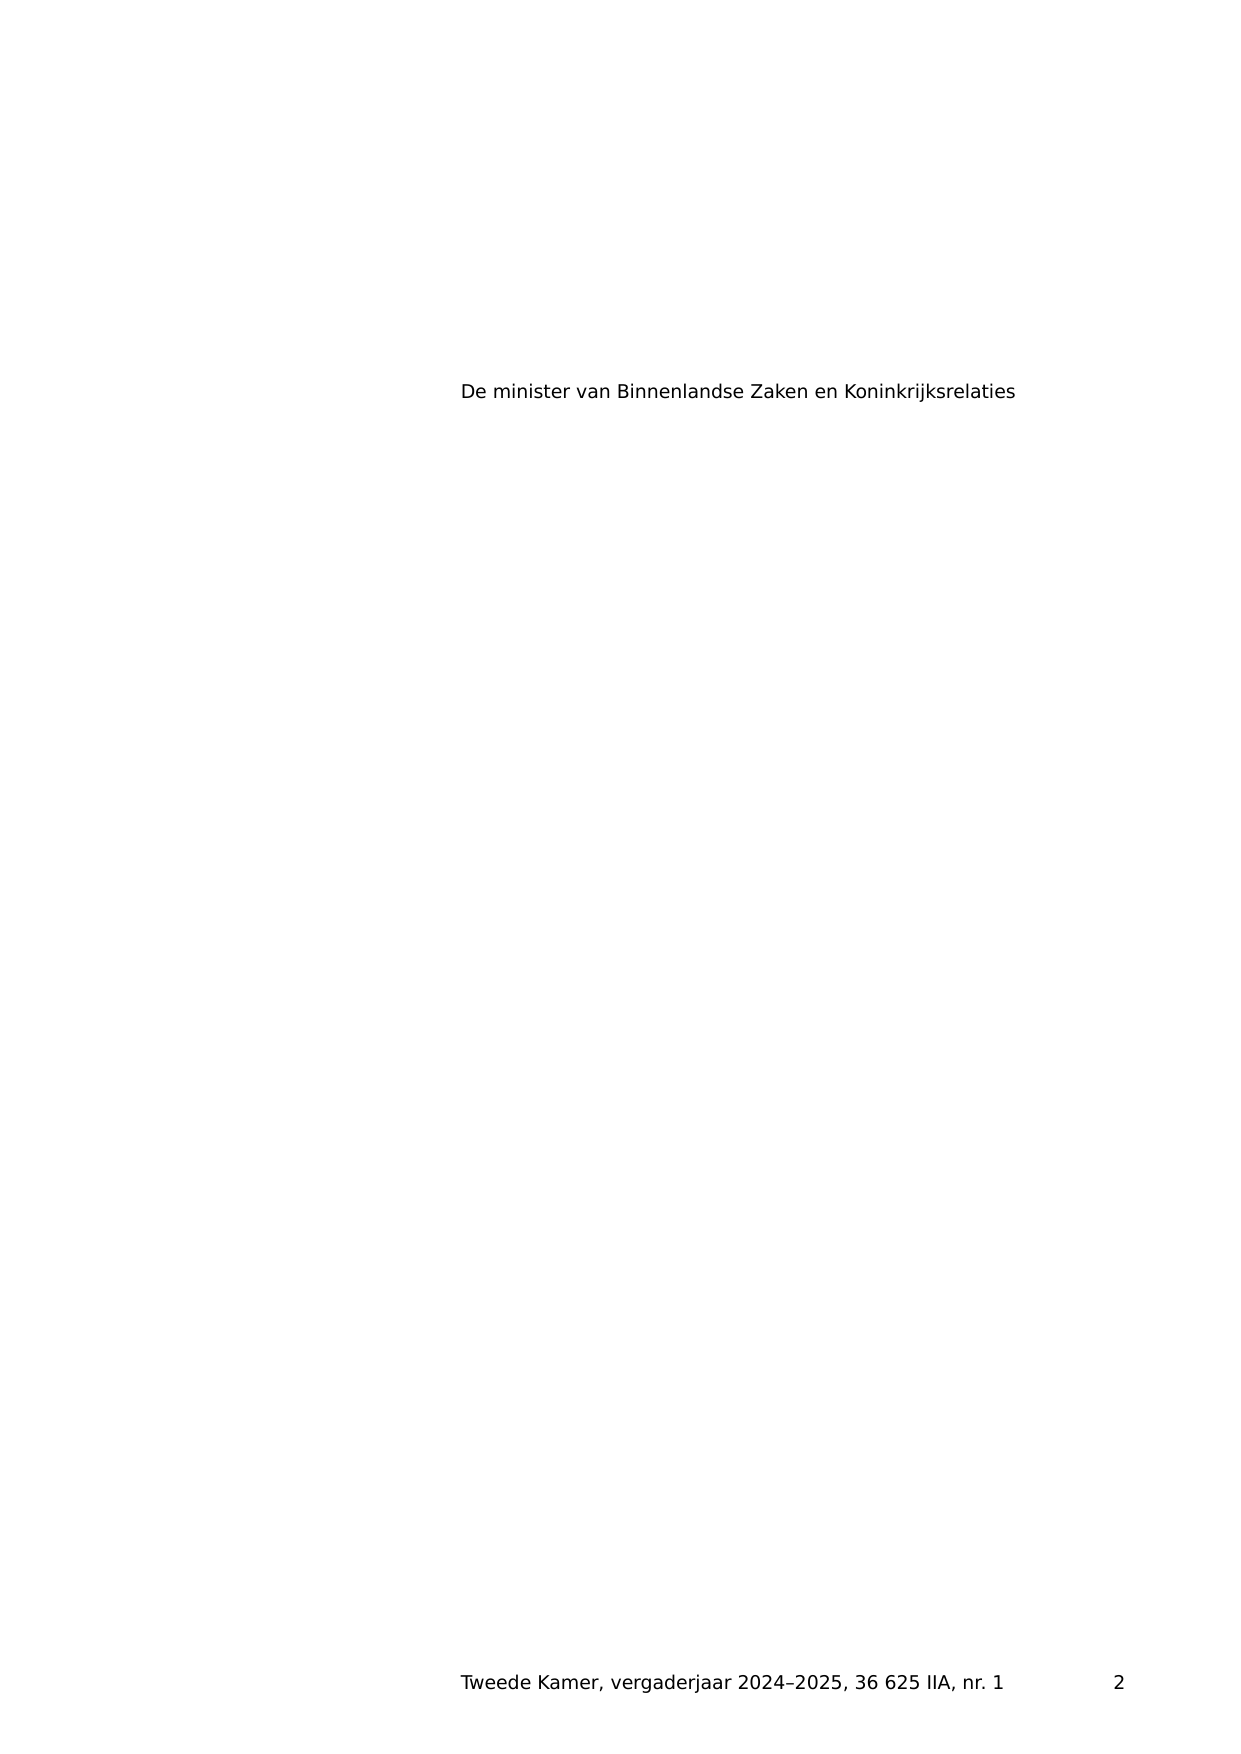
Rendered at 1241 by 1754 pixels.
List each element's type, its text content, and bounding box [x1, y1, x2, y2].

text De minister van Binnenlandse Zaken en Koninkrijksrelaties [461, 381, 1125, 403]
